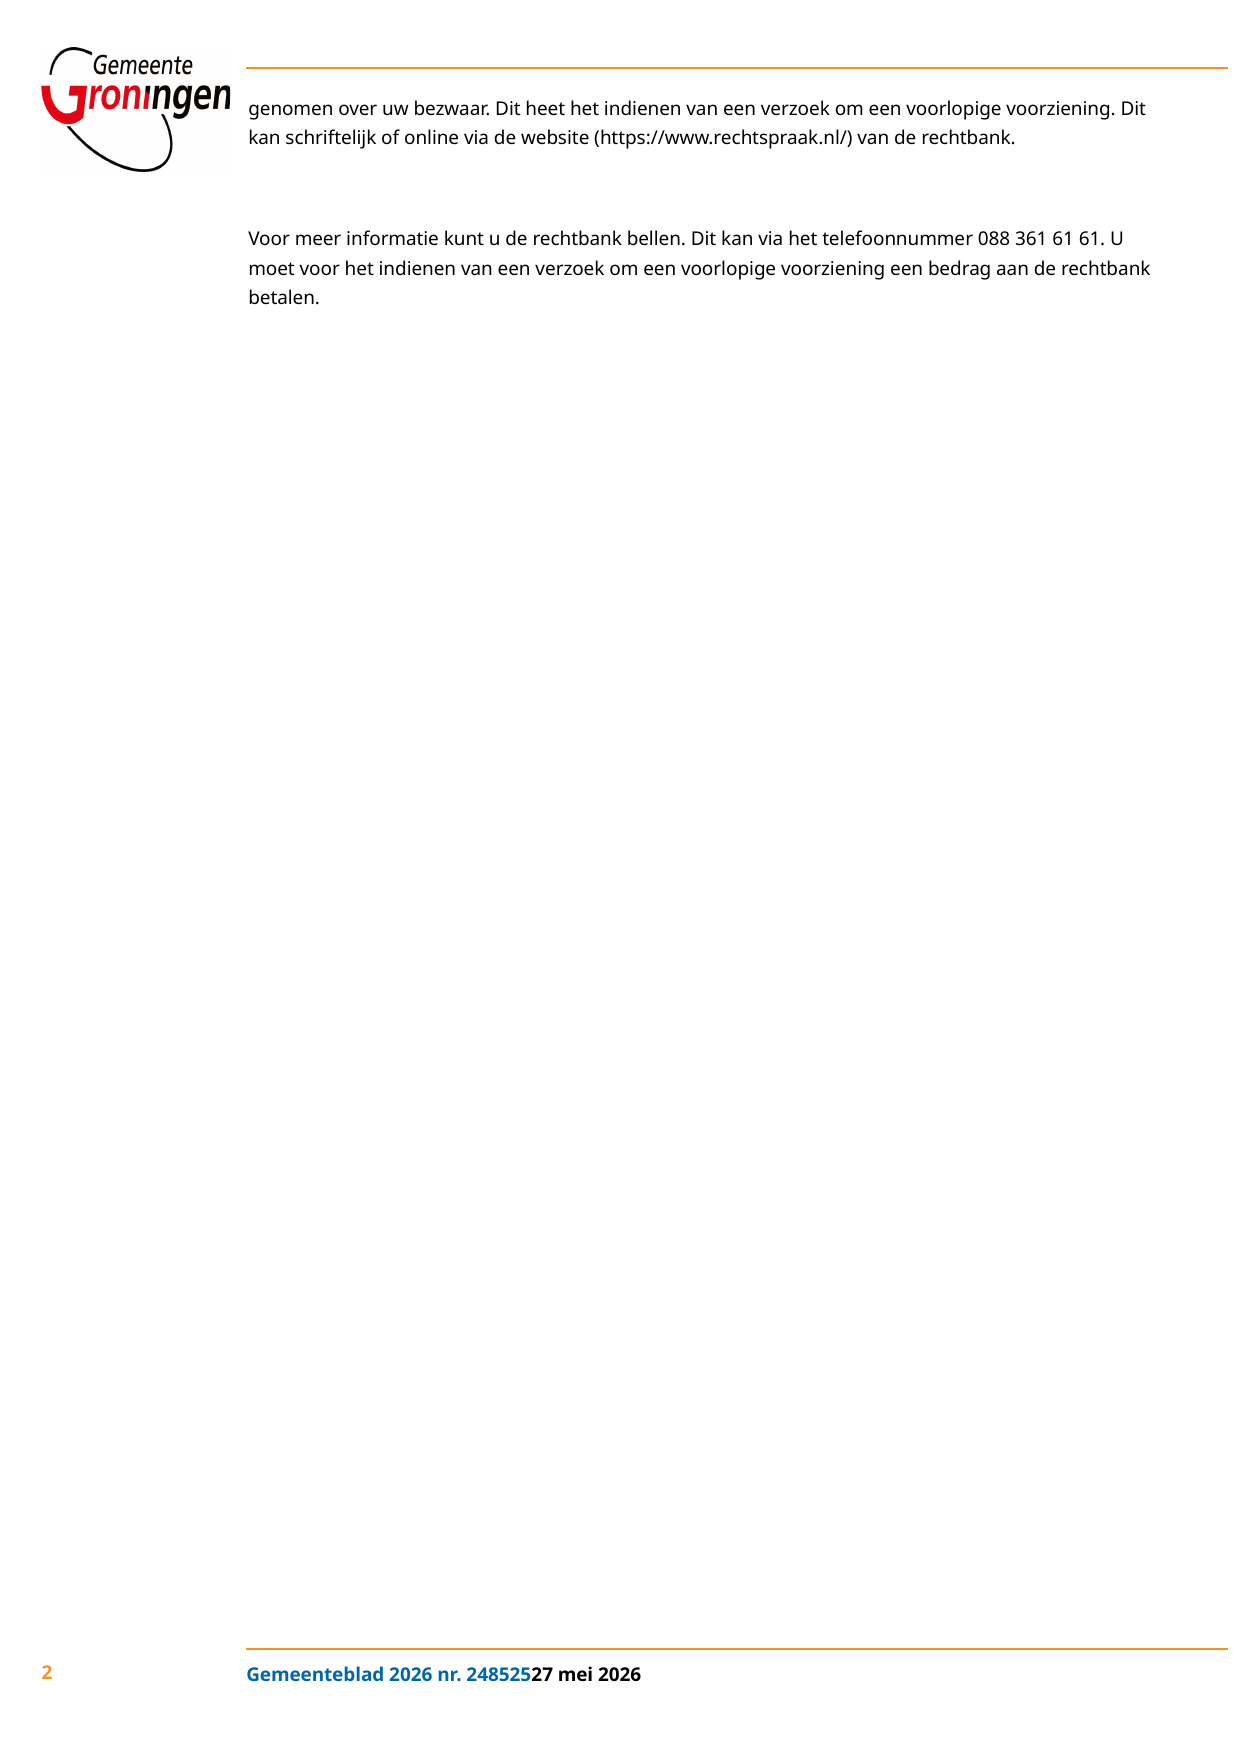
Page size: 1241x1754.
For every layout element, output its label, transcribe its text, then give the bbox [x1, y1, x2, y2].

picture [41, 47, 231, 172]
text genomen over uw bezwaar. Dit heet het indienen van een verzoek om een voorlopige voorziening. Dit kan schriftelijk of online via de website (https://www.rechtspraak.nl/) van de rechtbank. [248, 95, 1152, 150]
text Voor meer informatie kunt u de rechtbank bellen. Dit kan via het telefoonnummer 088 361 61 61. U moet voor het indienen van een verzoek om een voorlopige voorziening een bedrag aan de rechtbank betalen. [248, 225, 1152, 310]
